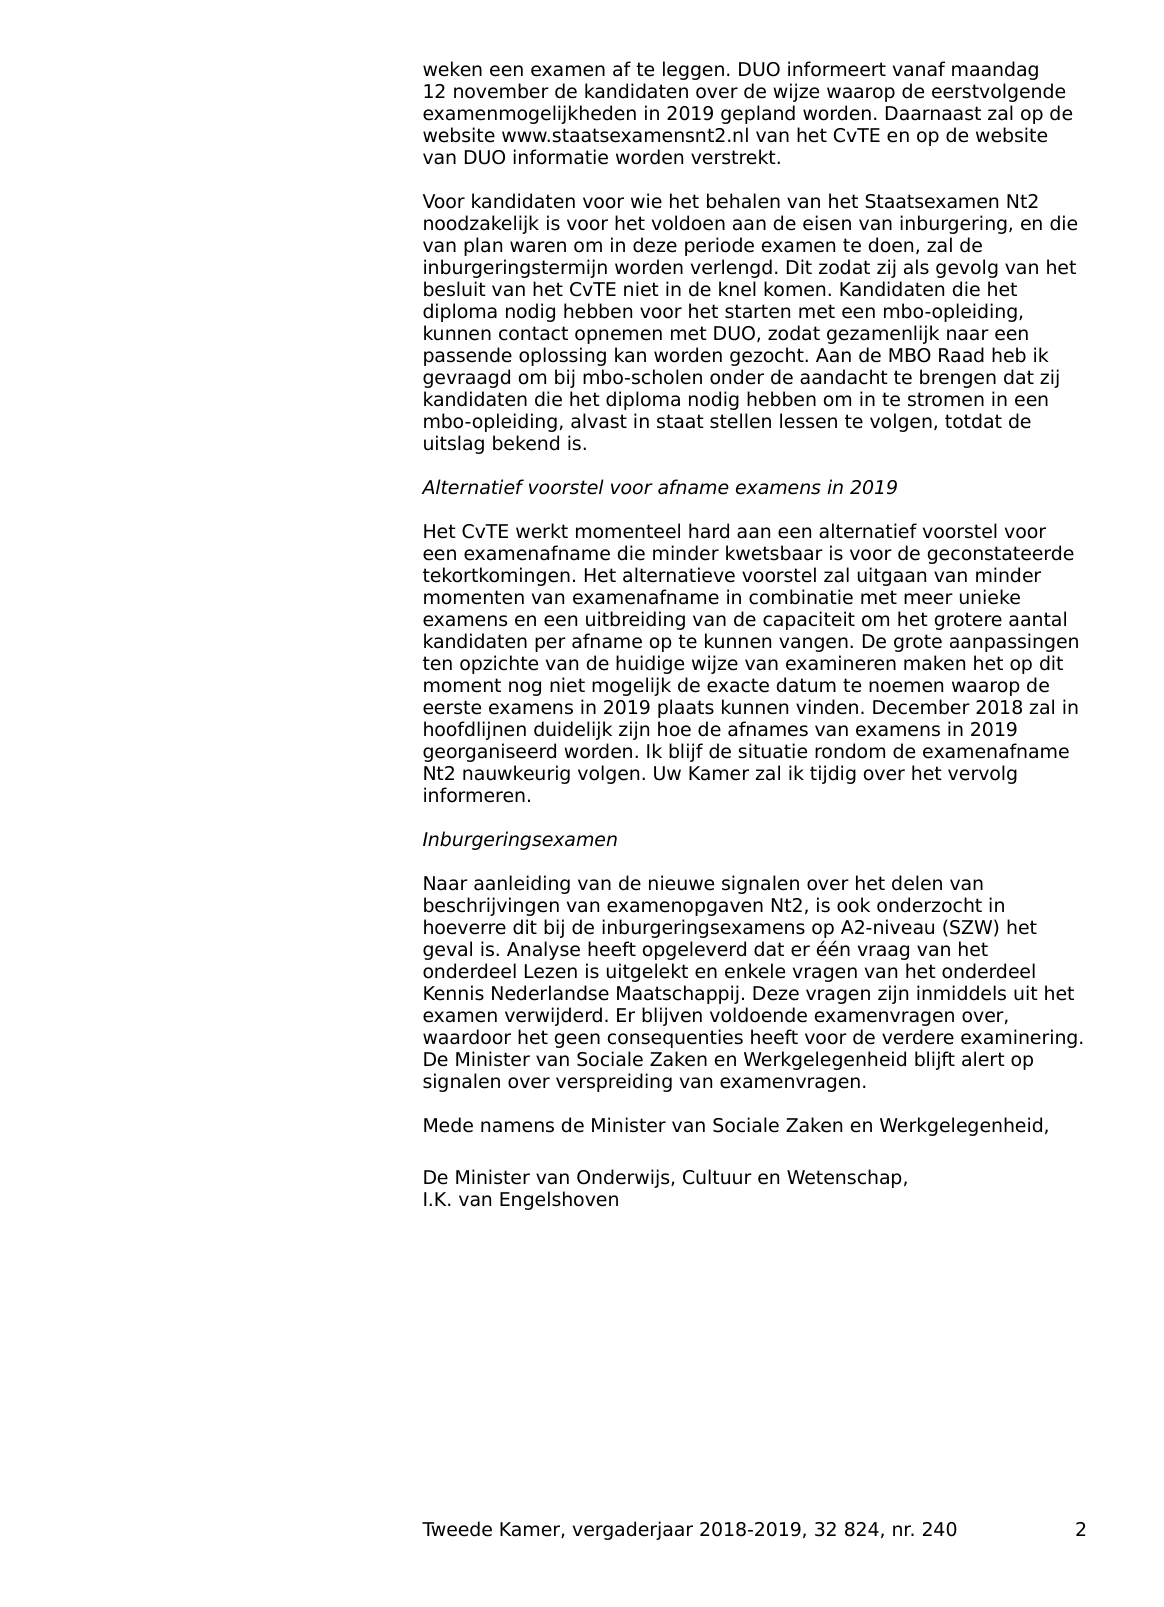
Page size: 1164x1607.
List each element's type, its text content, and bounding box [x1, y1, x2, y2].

text Het CvTE werkt momenteel hard aan een alternatief voorstel voor een examenafname die minder kwetsbaar is voor de geconstateerde tekortkomingen. Het alternatieve voorstel zal uitgaan van minder momenten van examenafname in combinatie met meer unieke examens en een uitbreiding van de capaciteit om het grotere aantal kandidaten per afname op te kunnen vangen. De grote aanpassingen ten opzichte van de huidige wijze van examineren maken het op dit moment nog niet mogelijk de exacte datum te noemen waarop de eerste examens in 2019 plaats kunnen vinden. December 2018 zal in hoofdlijnen duidelijk zijn hoe de afnames van examens in 2019 georganiseerd worden. Ik blijf de situatie rondom de examenafname Nt2 nauwkeurig volgen. Uw Kamer zal ik tijdig over het vervolg informeren. [422, 521, 1087, 807]
text Voor kandidaten voor wie het behalen van het Staatsexamen Nt2 noodzakelijk is voor het voldoen aan de eisen van inburgering, en die van plan waren om in deze periode examen te doen, zal de inburgeringstermijn worden verlengd. Dit zodat zij als gevolg van het besluit van het CvTE niet in de knel komen. Kandidaten die het diploma nodig hebben voor het starten met een mbo-opleiding, kunnen contact opnemen met DUO, zodat gezamenlijk naar een passende oplossing kan worden gezocht. Aan de MBO Raad heb ik gevraagd om bij mbo-scholen onder de aandacht te brengen dat zij kandidaten die het diploma nodig hebben om in te stromen in een mbo-opleiding, alvast in staat stellen lessen te volgen, totdat de uitslag bekend is. [422, 191, 1087, 455]
text Naar aanleiding van de nieuwe signalen over het delen van beschrijvingen van examenopgaven Nt2, is ook onderzocht in hoeverre dit bij de inburgeringsexamens op A2-niveau (SZW) het geval is. Analyse heeft opgeleverd dat er één vraag van het onderdeel Lezen is uitgelekt en enkele vragen van het onderdeel Kennis Nederlandse Maatschappij. Deze vragen zijn inmiddels uit het examen verwijderd. Er blijven voldoende examenvragen over, waardoor het geen consequenties heeft voor de verdere examinering. De Minister van Sociale Zaken en Werkgelegenheid blijft alert op signalen over verspreiding van examenvragen. [422, 873, 1087, 1093]
text weken een examen af te leggen. DUO informeert vanaf maandag 12 november de kandidaten over de wijze waarop de eerstvolgende examenmogelijkheden in 2019 gepland worden. Daarnaast zal op de website www.staatsexamensnt2.nl van het CvTE en op de website van DUO informatie worden verstrekt. [422, 59, 1087, 169]
subtitle Alternatief voorstel voor afname examens in 2019 [422, 477, 1087, 499]
subtitle Inburgeringsexamen [422, 829, 1087, 851]
text De Minister van Onderwijs, Cultuur en Wetenschap, I.K. van Engelshoven [422, 1167, 1087, 1211]
text Mede namens de Minister van Sociale Zaken en Werkgelegenheid, [422, 1115, 1087, 1137]
